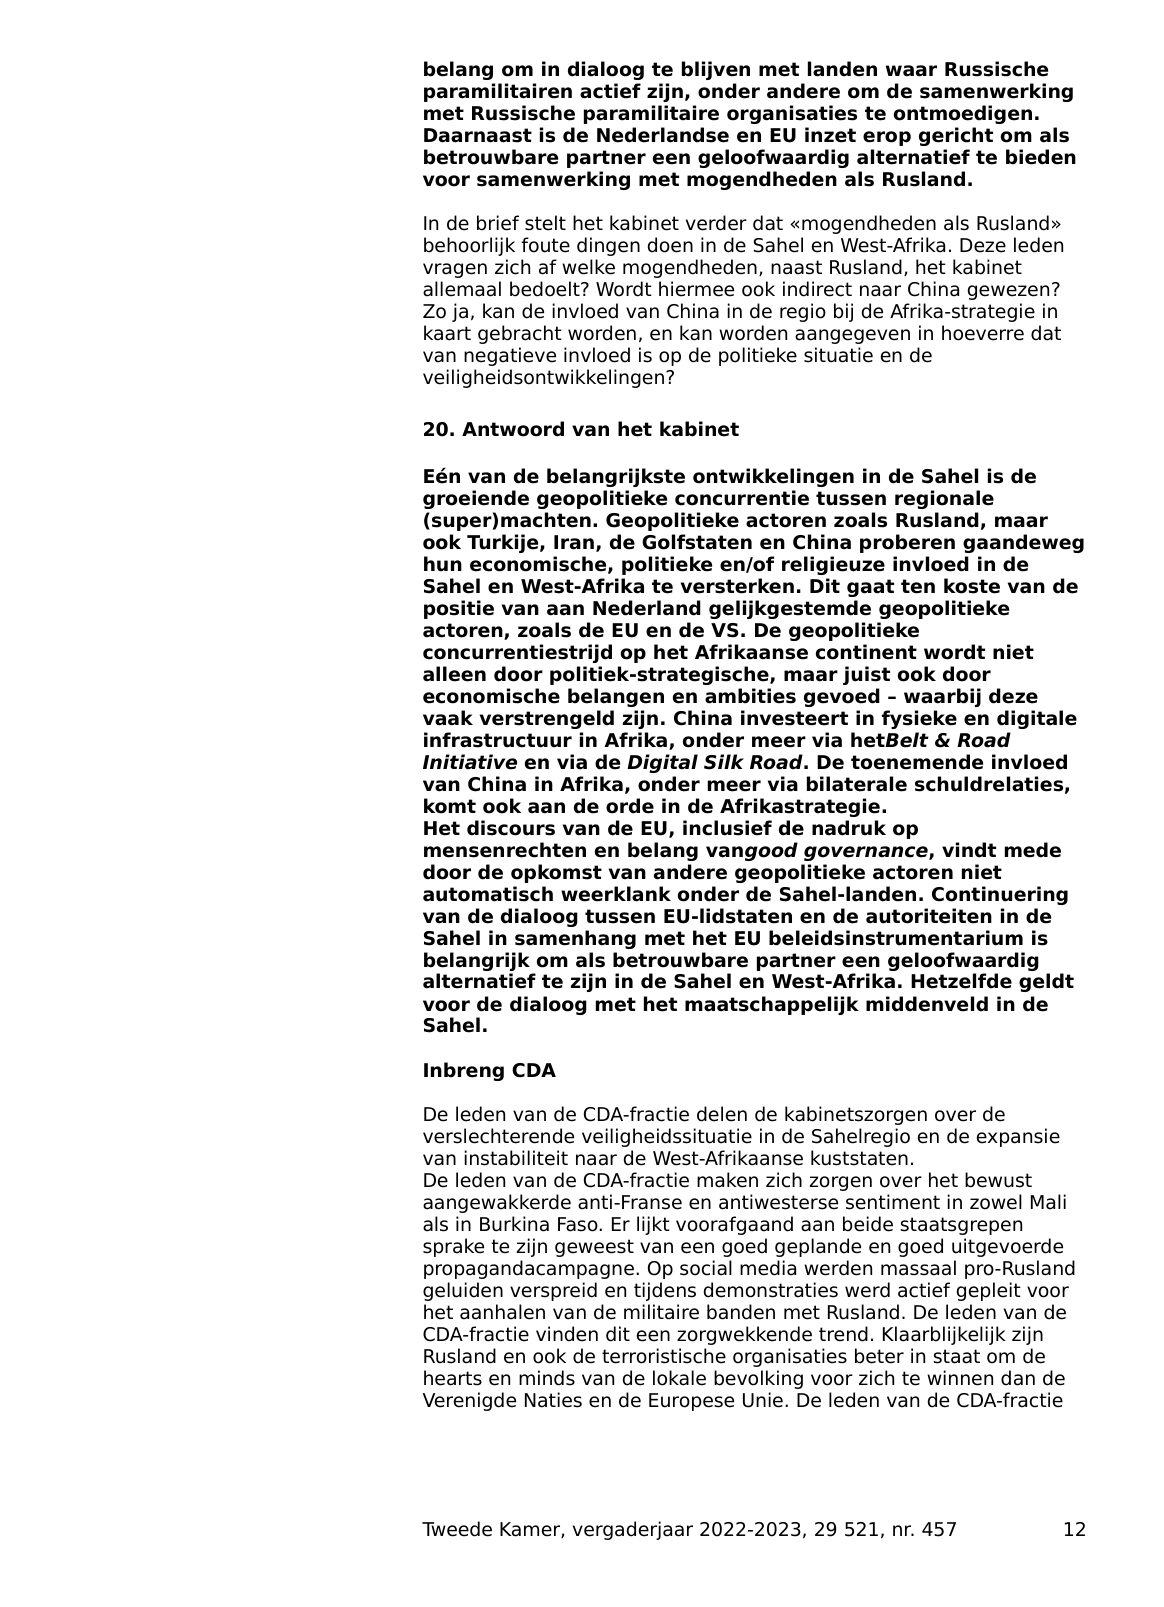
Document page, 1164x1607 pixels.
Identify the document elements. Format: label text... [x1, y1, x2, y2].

text Het discours van de EU, inclusief de nadruk op mensenrechten en belang vangood governance, vindt mede door de opkomst van andere geopolitieke actoren niet automatisch weerklank onder de Sahel-landen. Continuering van de dialoog tussen EU-lidstaten en de autoriteiten in de Sahel in samenhang met het EU beleidsinstrumentarium is belangrijk om als betrouwbare partner een geloofwaardig alternatief te zijn in de Sahel en West-Afrika. Hetzelfde geldt voor de dialoog met het maatschappelijk middenveld in de Sahel. [422, 818, 1087, 1037]
text Eén van de belangrijkste ontwikkelingen in de Sahel is de groeiende geopolitieke concurrentie tussen regionale (super)machten. Geopolitieke actoren zoals Rusland, maar ook Turkije, Iran, de Golfstaten en China proberen gaandeweg hun economische, politieke en/of religieuze invloed in de Sahel en West-Afrika te versterken. Dit gaat ten koste van de positie van aan Nederland gelijkgestemde geopolitieke actoren, zoals de EU en de VS. De geopolitieke concurrentiestrijd op het Afrikaanse continent wordt niet alleen door politiek-strategische, maar juist ook door economische belangen en ambities gevoed – waarbij deze vaak verstrengeld zijn. China investeert in fysieke en digitale infrastructuur in Afrika, onder meer via hetBelt & Road Initiative en via de Digital Silk Road. De toenemende invloed van China in Afrika, onder meer via bilaterale schuldrelaties, komt ook aan de orde in de Afrikastrategie. [422, 466, 1087, 818]
text De leden van de CDA-fractie maken zich zorgen over het bewust aangewakkerde anti-Franse en antiwesterse sentiment in zowel Mali als in Burkina Faso. Er lijkt voorafgaand aan beide staatsgrepen sprake te zijn geweest van een goed geplande en goed uitgevoerde propagandacampagne. Op social media werden massaal pro-Rusland geluiden verspreid en tijdens demonstraties werd actief gepleit voor het aanhalen van de militaire banden met Rusland. De leden van de CDA-fractie vinden dit een zorgwekkende trend. Klaarblijkelijk zijn Rusland en ook de terroristische organisaties beter in staat om de hearts en minds van de lokale bevolking voor zich te winnen dan de Verenigde Naties en de Europese Unie. De leden van de CDA-fractie [422, 1170, 1087, 1411]
subtitle 20. Antwoord van het kabinet [422, 419, 1087, 441]
text belang om in dialoog te blijven met landen waar Russische paramilitairen actief zijn, onder andere om de samenwerking met Russische paramilitaire organisaties te ontmoedigen. Daarnaast is de Nederlandse en EU inzet erop gericht om als betrouwbare partner een geloofwaardig alternatief te bieden voor samenwerking met mogendheden als Rusland. [422, 59, 1087, 191]
text In de brief stelt het kabinet verder dat «mogendheden als Rusland» behoorlijk foute dingen doen in de Sahel en West-Afrika. Deze leden vragen zich af welke mogendheden, naast Rusland, het kabinet allemaal bedoelt? Wordt hiermee ook indirect naar China gewezen? Zo ja, kan de invloed van China in de regio bij de Afrika-strategie in kaart gebracht worden, en kan worden aangegeven in hoeverre dat van negatieve invloed is op de politieke situatie en de veiligheidsontwikkelingen? [422, 213, 1087, 389]
text De leden van de CDA-fractie delen de kabinetszorgen over de verslechterende veiligheidssituatie in de Sahelregio en de expansie van instabiliteit naar de West-Afrikaanse kuststaten. [422, 1104, 1087, 1170]
subtitle Inbreng CDA [422, 1059, 1087, 1082]
